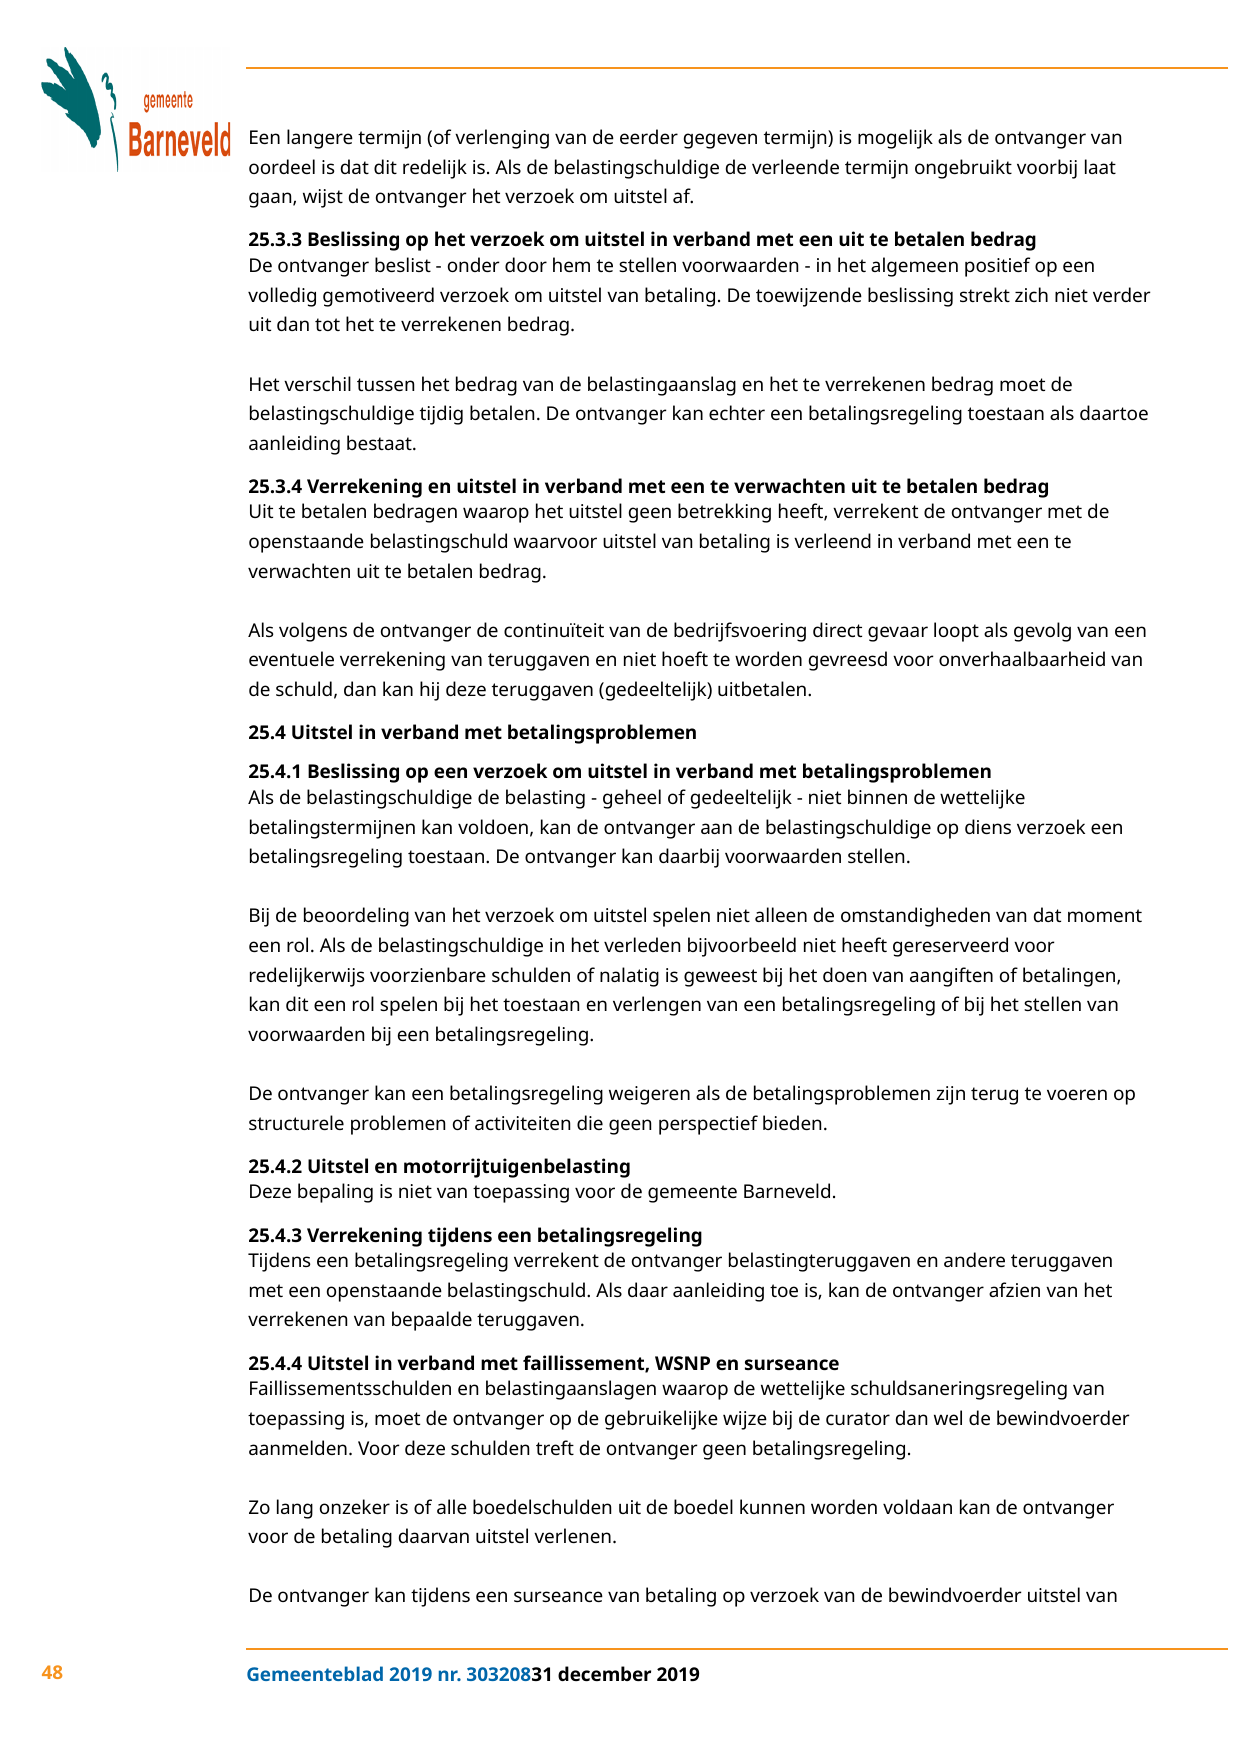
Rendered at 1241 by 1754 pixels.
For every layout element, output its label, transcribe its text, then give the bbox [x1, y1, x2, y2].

text Uit te betalen bedragen waarop het uitstel geen betrekking heeft, verrekent de ontvanger met de openstaande belastingschuld waarvoor uitstel van betaling is verleend in verband met een te verwachten uit te betalen bedrag. [248, 499, 1152, 584]
text 25.4.4 Uitstel in verband met faillissement, WSNP en surseance [248, 1350, 1152, 1376]
text De ontvanger kan tijdens een surseance van betaling op verzoek van de bewindvoerder uitstel van [248, 1583, 1152, 1608]
text De ontvanger kan een betalingsregeling weigeren als de betalingsproblemen zijn terug te voeren op structurele problemen of activiteiten die geen perspectief bieden. [248, 1080, 1152, 1136]
text 25.4.2 Uitstel en motorrijtuigenbelasting [248, 1153, 1152, 1179]
text 25.3.4 Verrekening en uitstel in verband met een te verwachten uit te betalen bedrag [248, 473, 1152, 499]
text Als volgens de ontvanger de continuïteit van de bedrijfsvoering direct gevaar loopt als gevolg van een eventuele verrekening van teruggaven en niet hoeft te worden gevreesd voor onverhaalbaarheid van de schuld, dan kan hij deze teruggaven (gedeeltelijk) uitbetalen. [248, 617, 1152, 702]
text 25.4.3 Verrekening tijdens een betalingsregeling [248, 1222, 1152, 1247]
text Bij de beoordeling van het verzoek om uitstel spelen niet alleen de omstandigheden van dat moment een rol. Als de belastingschuldige in het verleden bijvoorbeeld niet heeft gereserveerd voor redelijkerwijs voorzienbare schulden of nalatig is geweest bij het doen van aangiften of betalingen, kan dit een rol spelen bij het toestaan en verlengen van een betalingsregeling of bij het stellen van voorwaarden bij een betalingsregeling. [248, 903, 1152, 1047]
text Deze bepaling is niet van toepassing voor de gemeente Barneveld. [248, 1179, 1152, 1204]
text Een langere termijn (of verlenging van de eerder gegeven termijn) is mogelijk als de ontvanger van oordeel is dat dit redelijk is. Als de belastingschuldige de verleende termijn ongebruikt voorbij laat gaan, wijst de ontvanger het verzoek om uitstel af. [248, 124, 1152, 209]
text Tijdens een betalingsregeling verrekent de ontvanger belastingteruggaven en andere teruggaven met een openstaande belastingschuld. Als daar aanleiding toe is, kan de ontvanger afzien van het verrekenen van bepaalde teruggaven. [248, 1247, 1152, 1332]
text Het verschil tussen het bedrag van de belastingaanslag en het te verrekenen bedrag moet de belastingschuldige tijdig betalen. De ontvanger kan echter een betalingsregeling toestaan als daartoe aanleiding bestaat. [248, 371, 1152, 456]
text Als de belastingschuldige de belasting - geheel of gedeeltelijk - niet binnen de wettelijke betalingstermijnen kan voldoen, kan de ontvanger aan de belastingschuldige op diens verzoek een betalingsregeling toestaan. De ontvanger kan daarbij voorwaarden stellen. [248, 784, 1152, 869]
picture [41, 47, 231, 172]
text 25.3.3 Beslissing op het verzoek om uitstel in verband met een uit te betalen bedrag [248, 227, 1152, 252]
text 25.4 Uitstel in verband met betalingsproblemen [248, 719, 1152, 745]
text 25.4.1 Beslissing op een verzoek om uitstel in verband met betalingsproblemen [248, 759, 1152, 784]
text De ontvanger beslist - onder door hem te stellen voorwaarden - in het algemeen positief op een volledig gemotiveerd verzoek om uitstel van betaling. De toewijzende beslissing strekt zich niet verder uit dan tot het te verrekenen bedrag. [248, 252, 1152, 337]
text Zo lang onzeker is of alle boedelschulden uit de boedel kunnen worden voldaan kan de ontvanger voor de betaling daarvan uitstel verlenen. [248, 1494, 1152, 1549]
text Faillissementsschulden en belastingaanslagen waarop de wettelijke schuldsaneringsregeling van toepassing is, moet de ontvanger op de gebruikelijke wijze bij de curator dan wel de bewindvoerder aanmelden. Voor deze schulden treft de ontvanger geen betalingsregeling. [248, 1376, 1152, 1460]
